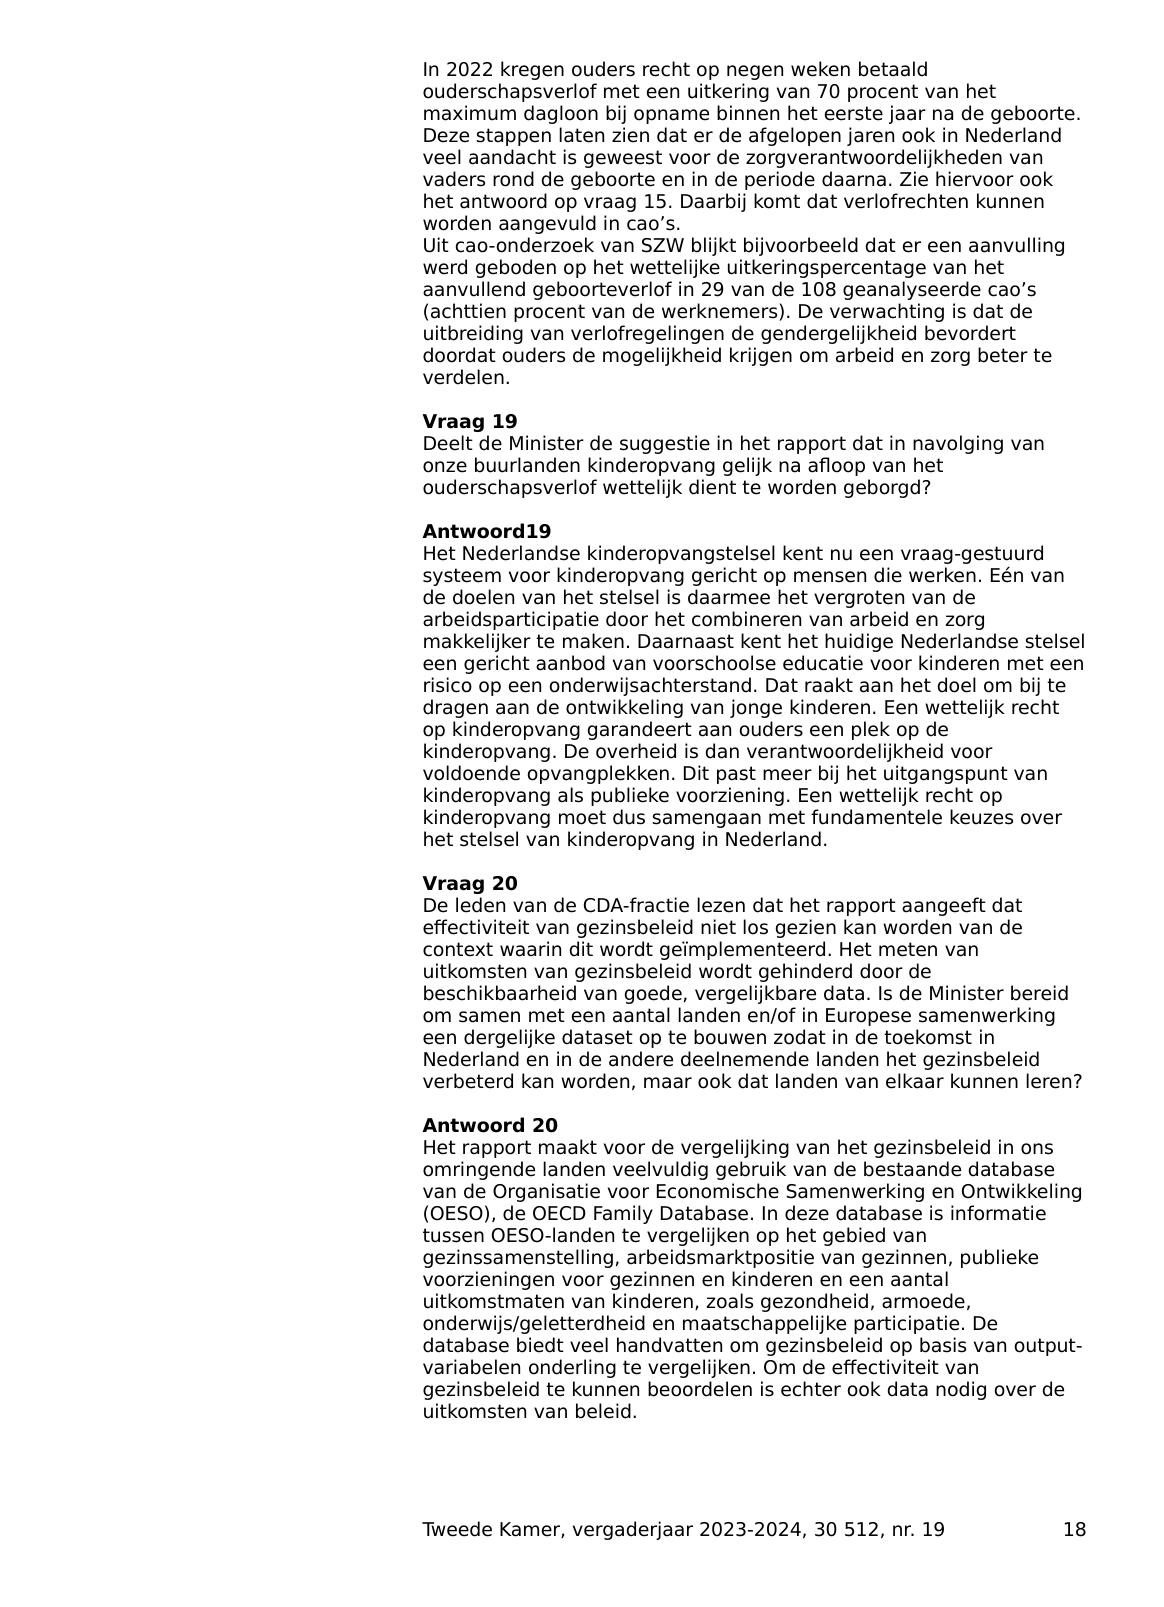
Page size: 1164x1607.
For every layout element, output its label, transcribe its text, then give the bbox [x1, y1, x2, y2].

text Vraag 19 [422, 411, 1087, 433]
text Het rapport maakt voor de vergelijking van het gezinsbeleid in ons omringende landen veelvuldig gebruik van de bestaande database van de Organisatie voor Economische Samenwerking en Ontwikkeling (OESO), de OECD Family Database. In deze database is informatie tussen OESO-landen te vergelijken op het gebied van gezinssamenstelling, arbeidsmarktpositie van gezinnen, publieke voorzieningen voor gezinnen en kinderen en een aantal uitkomstmaten van kinderen, zoals gezondheid, armoede, onderwijs/geletterdheid en maatschappelijke participatie. De database biedt veel handvatten om gezinsbeleid op basis van output-variabelen onderling te vergelijken. Om de effectiviteit van gezinsbeleid te kunnen beoordelen is echter ook data nodig over de uitkomsten van beleid. [422, 1137, 1087, 1423]
text Deelt de Minister de suggestie in het rapport dat in navolging van onze buurlanden kinderopvang gelijk na afloop van het ouderschapsverlof wettelijk dient te worden geborgd? [422, 433, 1087, 499]
text De leden van de CDA-fractie lezen dat het rapport aangeeft dat effectiviteit van gezinsbeleid niet los gezien kan worden van de context waarin dit wordt geïmplementeerd. Het meten van uitkomsten van gezinsbeleid wordt gehinderd door de beschikbaarheid van goede, vergelijkbare data. Is de Minister bereid om samen met een aantal landen en/of in Europese samenwerking een dergelijke dataset op te bouwen zodat in de toekomst in Nederland en in de andere deelnemende landen het gezinsbeleid verbeterd kan worden, maar ook dat landen van elkaar kunnen leren? [422, 895, 1087, 1093]
text Het Nederlandse kinderopvangstelsel kent nu een vraag-gestuurd systeem voor kinderopvang gericht op mensen die werken. Eén van de doelen van het stelsel is daarmee het vergroten van de arbeidsparticipatie door het combineren van arbeid en zorg makkelijker te maken. Daarnaast kent het huidige Nederlandse stelsel een gericht aanbod van voorschoolse educatie voor kinderen met een risico op een onderwijsachterstand. Dat raakt aan het doel om bij te dragen aan de ontwikkeling van jonge kinderen. Een wettelijk recht op kinderopvang garandeert aan ouders een plek op de kinderopvang. De overheid is dan verantwoordelijkheid voor voldoende opvangplekken. Dit past meer bij het uitgangspunt van kinderopvang als publieke voorziening. Een wettelijk recht op kinderopvang moet dus samengaan met fundamentele keuzes over het stelsel van kinderopvang in Nederland. [422, 543, 1087, 851]
text Vraag 20 [422, 873, 1087, 895]
text Antwoord 20 [422, 1115, 1087, 1137]
text Uit cao-onderzoek van SZW blijkt bijvoorbeeld dat er een aanvulling werd geboden op het wettelijke uitkeringspercentage van het aanvullend geboorteverlof in 29 van de 108 geanalyseerde cao’s (achttien procent van de werknemers). De verwachting is dat de uitbreiding van verlofregelingen de gendergelijkheid bevordert doordat ouders de mogelijkheid krijgen om arbeid en zorg beter te verdelen. [422, 235, 1087, 389]
text Antwoord19 [422, 521, 1087, 543]
text In 2022 kregen ouders recht op negen weken betaald ouderschapsverlof met een uitkering van 70 procent van het maximum dagloon bij opname binnen het eerste jaar na de geboorte. Deze stappen laten zien dat er de afgelopen jaren ook in Nederland veel aandacht is geweest voor de zorgverantwoordelijkheden van vaders rond de geboorte en in de periode daarna. Zie hiervoor ook het antwoord op vraag 15. Daarbij komt dat verlofrechten kunnen worden aangevuld in cao’s. [422, 59, 1087, 235]
